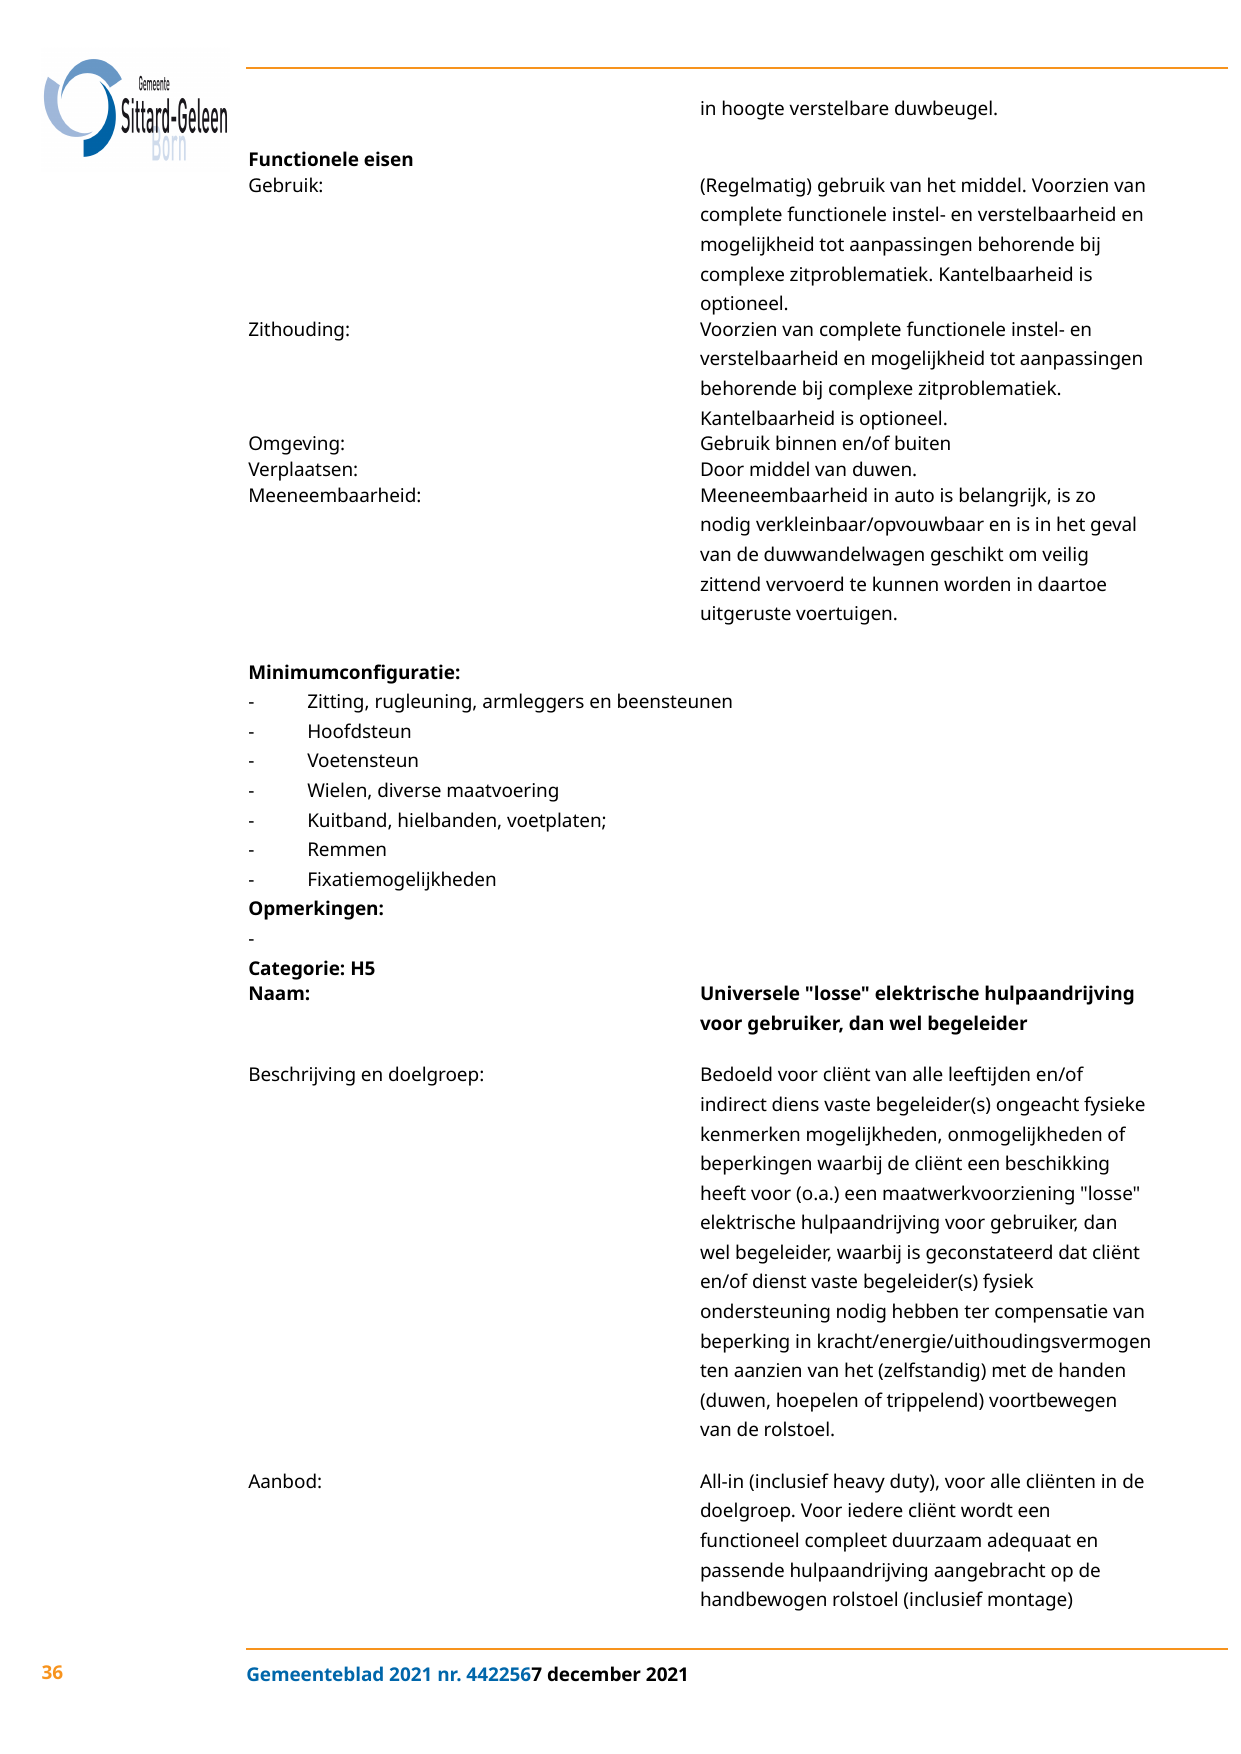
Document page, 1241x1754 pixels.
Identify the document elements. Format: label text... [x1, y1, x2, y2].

table_cell Verplaatsen: [248, 456, 700, 482]
table_cell [700, 1442, 1152, 1468]
list Kuitband, hielbanden, voetplaten; [248, 807, 1152, 832]
table_header Categorie: H5 [248, 955, 1152, 981]
table_cell Gebruik binnen en/of buiten [700, 431, 1152, 456]
table_cell Door middel van duwen. [700, 456, 1152, 482]
table_cell Gebruik: [248, 172, 700, 316]
list Wielen, diverse maatvoering [248, 777, 1152, 803]
table_cell All-in (inclusief heavy duty), voor alle cliënten in de doelgroep. Voor iedere cliënt wordt een functioneel compleet duurzaam adequaat en passende hulpaandrijving aangebracht op de handbewogen rolstoel (inclusief montage) [700, 1468, 1152, 1612]
table_cell Bedoeld voor cliënt van alle leeftijden en/of indirect diens vaste begeleider(s) ongeacht fysieke kenmerken mogelijkheden, onmogelijkheden of beperkingen waarbij de cliënt een beschikking heeft voor (o.a.) een maatwerkvoorziening "losse" elektrische hulpaandrijving voor gebruiker, dan wel begeleider, waarbij is geconstateerd dat cliënt en/of dienst vaste begeleider(s) fysiek ondersteuning nodig hebben ter compensatie van beperking in kracht/energie/uithoudingsvermogen ten aanzien van het (zelfstandig) met de handen (duwen, hoepelen of trippelend) voortbewegen van de rolstoel. [700, 1062, 1152, 1442]
table_cell Naam: [248, 981, 700, 1036]
table_cell [700, 121, 1152, 146]
list Zitting, rugleuning, armleggers en beensteunen [248, 688, 1152, 714]
table_cell [248, 1036, 700, 1062]
text Minimumconfiguratie: [248, 659, 1152, 684]
picture [41, 47, 231, 172]
table_cell Beschrijving en doelgroep: [248, 1062, 700, 1442]
table_cell [248, 1442, 700, 1468]
table_cell Zithouding: [248, 316, 700, 431]
table_cell [700, 146, 1152, 172]
list Hoofdsteun [248, 718, 1152, 744]
list Voetensteun [248, 748, 1152, 773]
table_cell Meeneembaarheid: [248, 482, 700, 626]
table_cell Meeneembaarheid in auto is belangrijk, is zo nodig verkleinbaar/opvouwbaar en is in het geval van de duwwandelwagen geschikt om veilig zittend vervoerd te kunnen worden in daartoe uitgeruste voertuigen. [700, 482, 1152, 626]
table_cell in hoogte verstelbare duwbeugel. [700, 95, 1152, 121]
list Remmen [248, 836, 1152, 862]
table_cell Omgeving: [248, 431, 700, 456]
table_cell [248, 121, 700, 146]
table_cell Functionele eisen [248, 146, 700, 172]
list Fixatiemogelijkheden [248, 866, 1152, 892]
text Opmerkingen: [248, 896, 1152, 921]
table_cell [248, 95, 700, 121]
table_cell Universele "losse" elektrische hulpaandrijving voor gebruiker, dan wel begeleider [700, 981, 1152, 1036]
table_cell Voorzien van complete functionele instel- en verstelbaarheid en mogelijkheid tot aanpassingen behorende bij complexe zitproblematiek. Kantelbaarheid is optioneel. [700, 316, 1152, 431]
table_cell Aanbod: [248, 1468, 700, 1612]
table_cell [700, 1036, 1152, 1062]
table_cell (Regelmatig) gebruik van het middel. Voorzien van complete functionele instel- en verstelbaarheid en mogelijkheid tot aanpassingen behorende bij complexe zitproblematiek. Kantelbaarheid is optioneel. [700, 172, 1152, 316]
